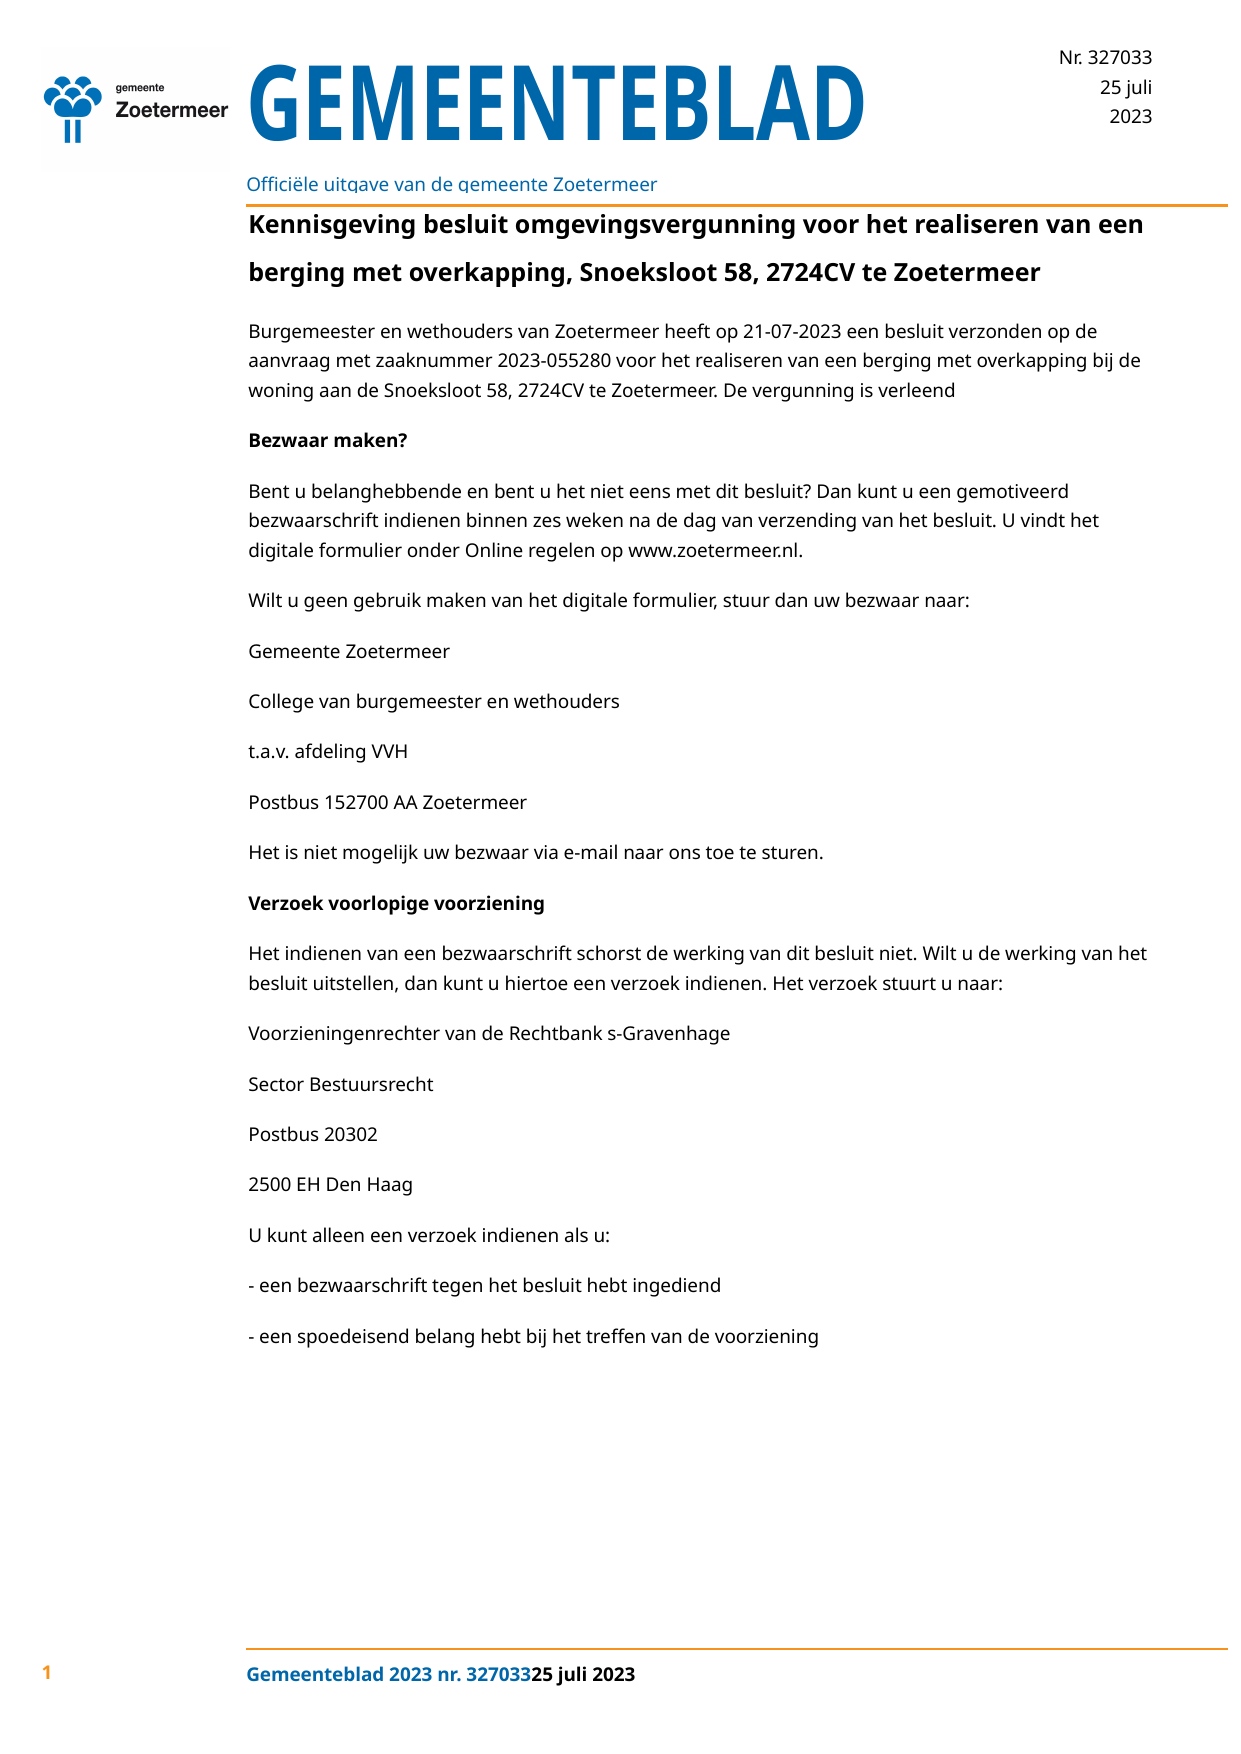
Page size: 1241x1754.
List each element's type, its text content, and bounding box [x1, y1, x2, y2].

text - een spoedeisend belang hebt bij het treffen van de voorziening [248, 1323, 1152, 1349]
text College van burgemeester en wethouders [248, 688, 1152, 714]
text - een bezwaarschrift tegen het besluit hebt ingediend [248, 1272, 1152, 1298]
text t.a.v. afdeling VVH [248, 739, 1152, 764]
text Bent u belanghebbende en bent u het niet eens met dit besluit? Dan kunt u een gemotiveerd bezwaarschrift indienen binnen zes weken na de dag van verzending van het besluit. U vindt het digitale formulier onder Online regelen op www.zoetermeer.nl. [248, 478, 1152, 563]
text Bezwaar maken? [248, 427, 1152, 453]
text 2500 EH Den Haag [248, 1172, 1152, 1197]
text Kennisgeving besluit omgevingsvergunning voor het realiseren van een berging met overkapping, Snoeksloot 58, 2724CV te Zoetermeer [248, 207, 1152, 288]
text Postbus 152700 AA Zoetermeer [248, 789, 1152, 815]
picture [41, 47, 231, 172]
text Burgemeester en wethouders van Zoetermeer heeft op 21-07-2023 een besluit verzonden op de aanvraag met zaaknummer 2023-055280 voor het realiseren van een berging met overkapping bij de woning aan de Snoeksloot 58, 2724CV te Zoetermeer. De vergunning is verleend [248, 318, 1152, 403]
text Gemeente Zoetermeer [248, 638, 1152, 664]
text Het indienen van een bezwaarschrift schorst de werking van dit besluit niet. Wilt u de werking van het besluit uitstellen, dan kunt u hiertoe een verzoek indienen. Het verzoek stuurt u naar: [248, 940, 1152, 996]
text Postbus 20302 [248, 1121, 1152, 1147]
text Verzoek voorlopige voorziening [248, 890, 1152, 916]
text Wilt u geen gebruik maken van het digitale formulier, stuur dan uw bezwaar naar: [248, 587, 1152, 613]
text U kunt alleen een verzoek indienen als u: [248, 1222, 1152, 1248]
text Voorzieningenrechter van de Rechtbank s-Gravenhage [248, 1020, 1152, 1046]
text Sector Bestuursrecht [248, 1071, 1152, 1097]
text Het is niet mogelijk uw bezwaar via e-mail naar ons toe te sturen. [248, 839, 1152, 865]
